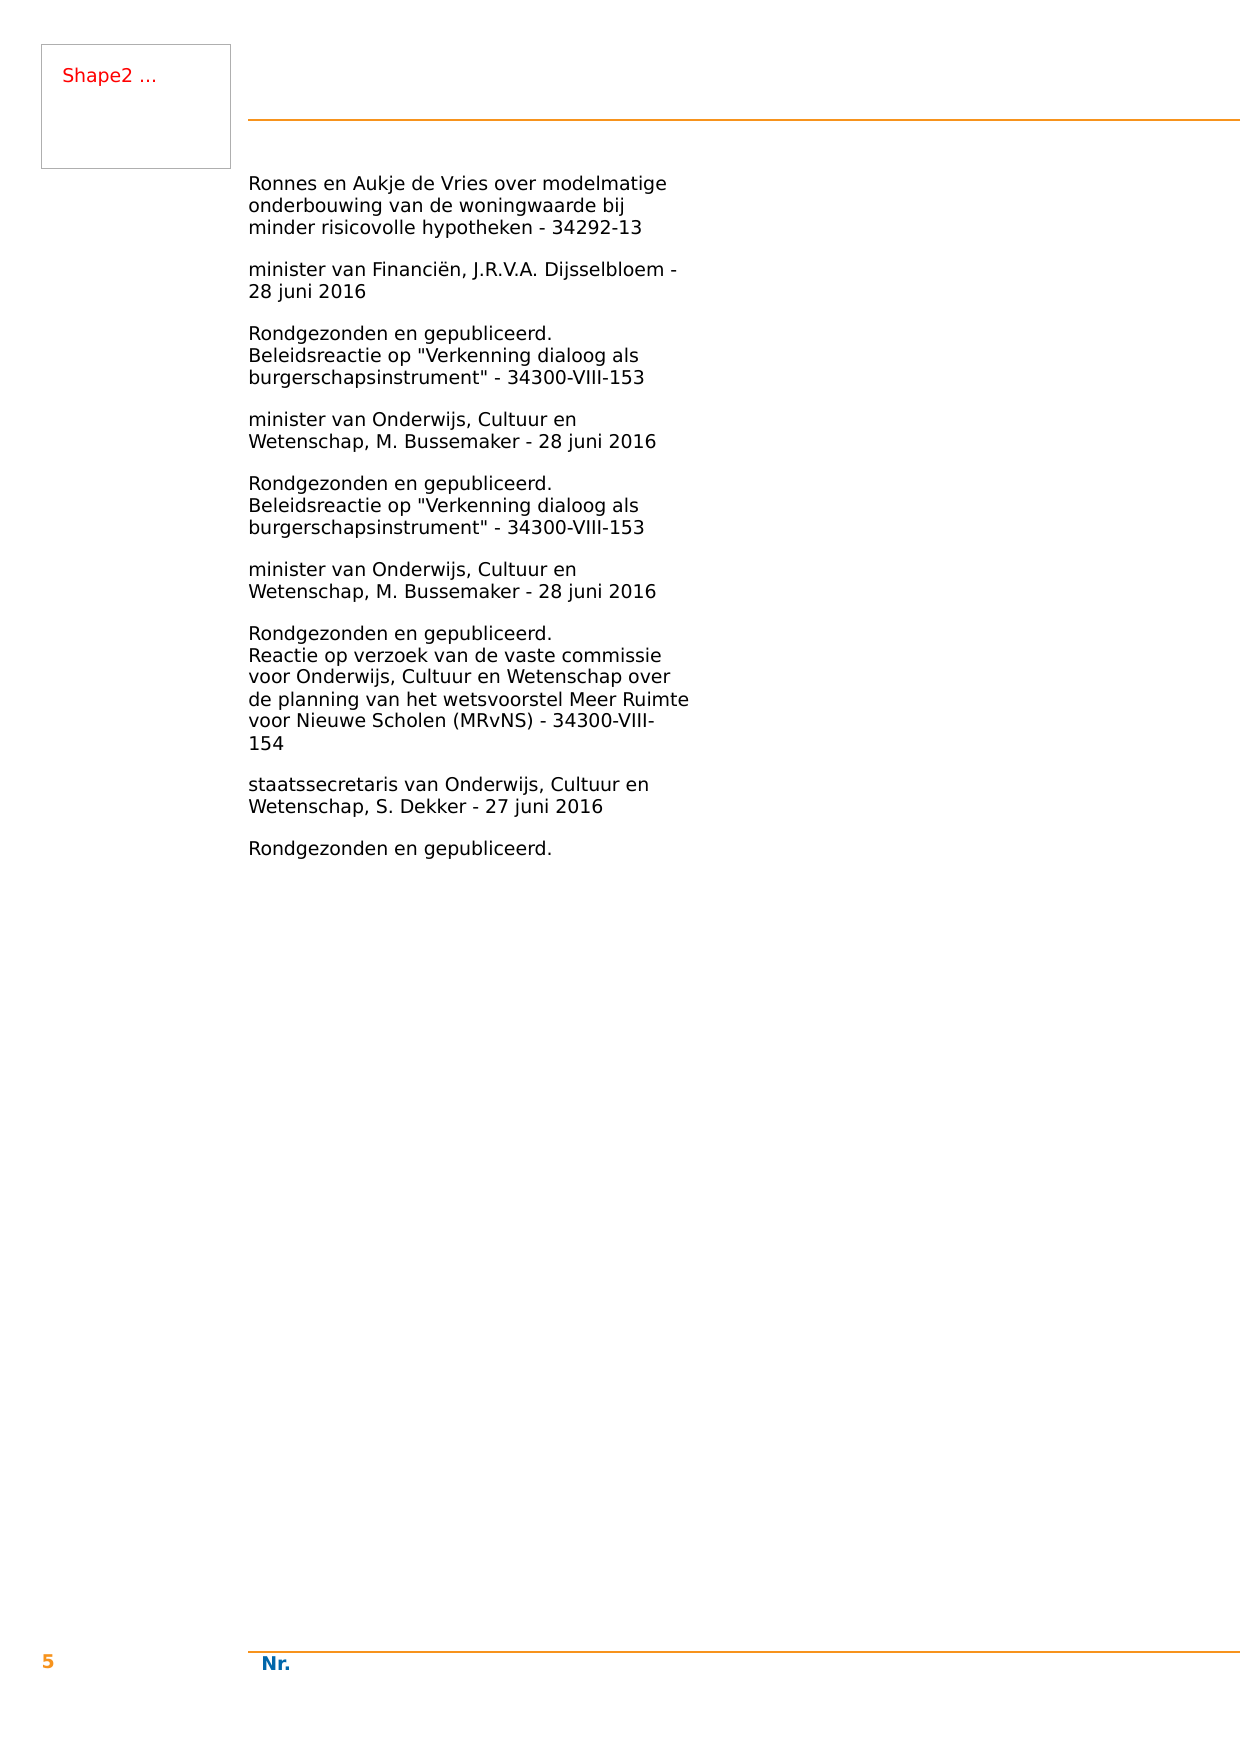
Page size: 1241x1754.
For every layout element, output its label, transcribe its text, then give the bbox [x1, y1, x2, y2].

text Rondgezonden en gepubliceerd. [248, 622, 691, 644]
text Beleidsreactie op "Verkenning dialoog als burgerschapsinstrument" - 34300-VIII-153 [248, 494, 691, 538]
text Rondgezonden en gepubliceerd. [248, 323, 691, 345]
text Rondgezonden en gepubliceerd. [248, 473, 691, 494]
text Rondgezonden en gepubliceerd. [248, 838, 691, 860]
text Ronnes en Aukje de Vries over modelmatige onderbouwing van de woningwaarde bij minder risicovolle hypotheken - 34292-13 [248, 173, 691, 239]
text minister van Financiën, J.R.V.A. Dijsselbloem - 28 juni 2016 [248, 259, 691, 303]
text Beleidsreactie op "Verkenning dialoog als burgerschapsinstrument" - 34300-VIII-153 [248, 345, 691, 389]
text minister van Onderwijs, Cultuur en Wetenschap, M. Bussemaker - 28 juni 2016 [248, 409, 691, 453]
text staatssecretaris van Onderwijs, Cultuur en Wetenschap, S. Dekker - 27 juni 2016 [248, 774, 691, 818]
text Reactie op verzoek van de vaste commissie voor Onderwijs, Cultuur en Wetenschap over de planning van het wetsvoorstel Meer Ruimte voor Nieuwe Scholen (MRvNS) - 34300-VIII-154 [248, 644, 691, 754]
text minister van Onderwijs, Cultuur en Wetenschap, M. Bussemaker - 28 juni 2016 [248, 558, 691, 602]
